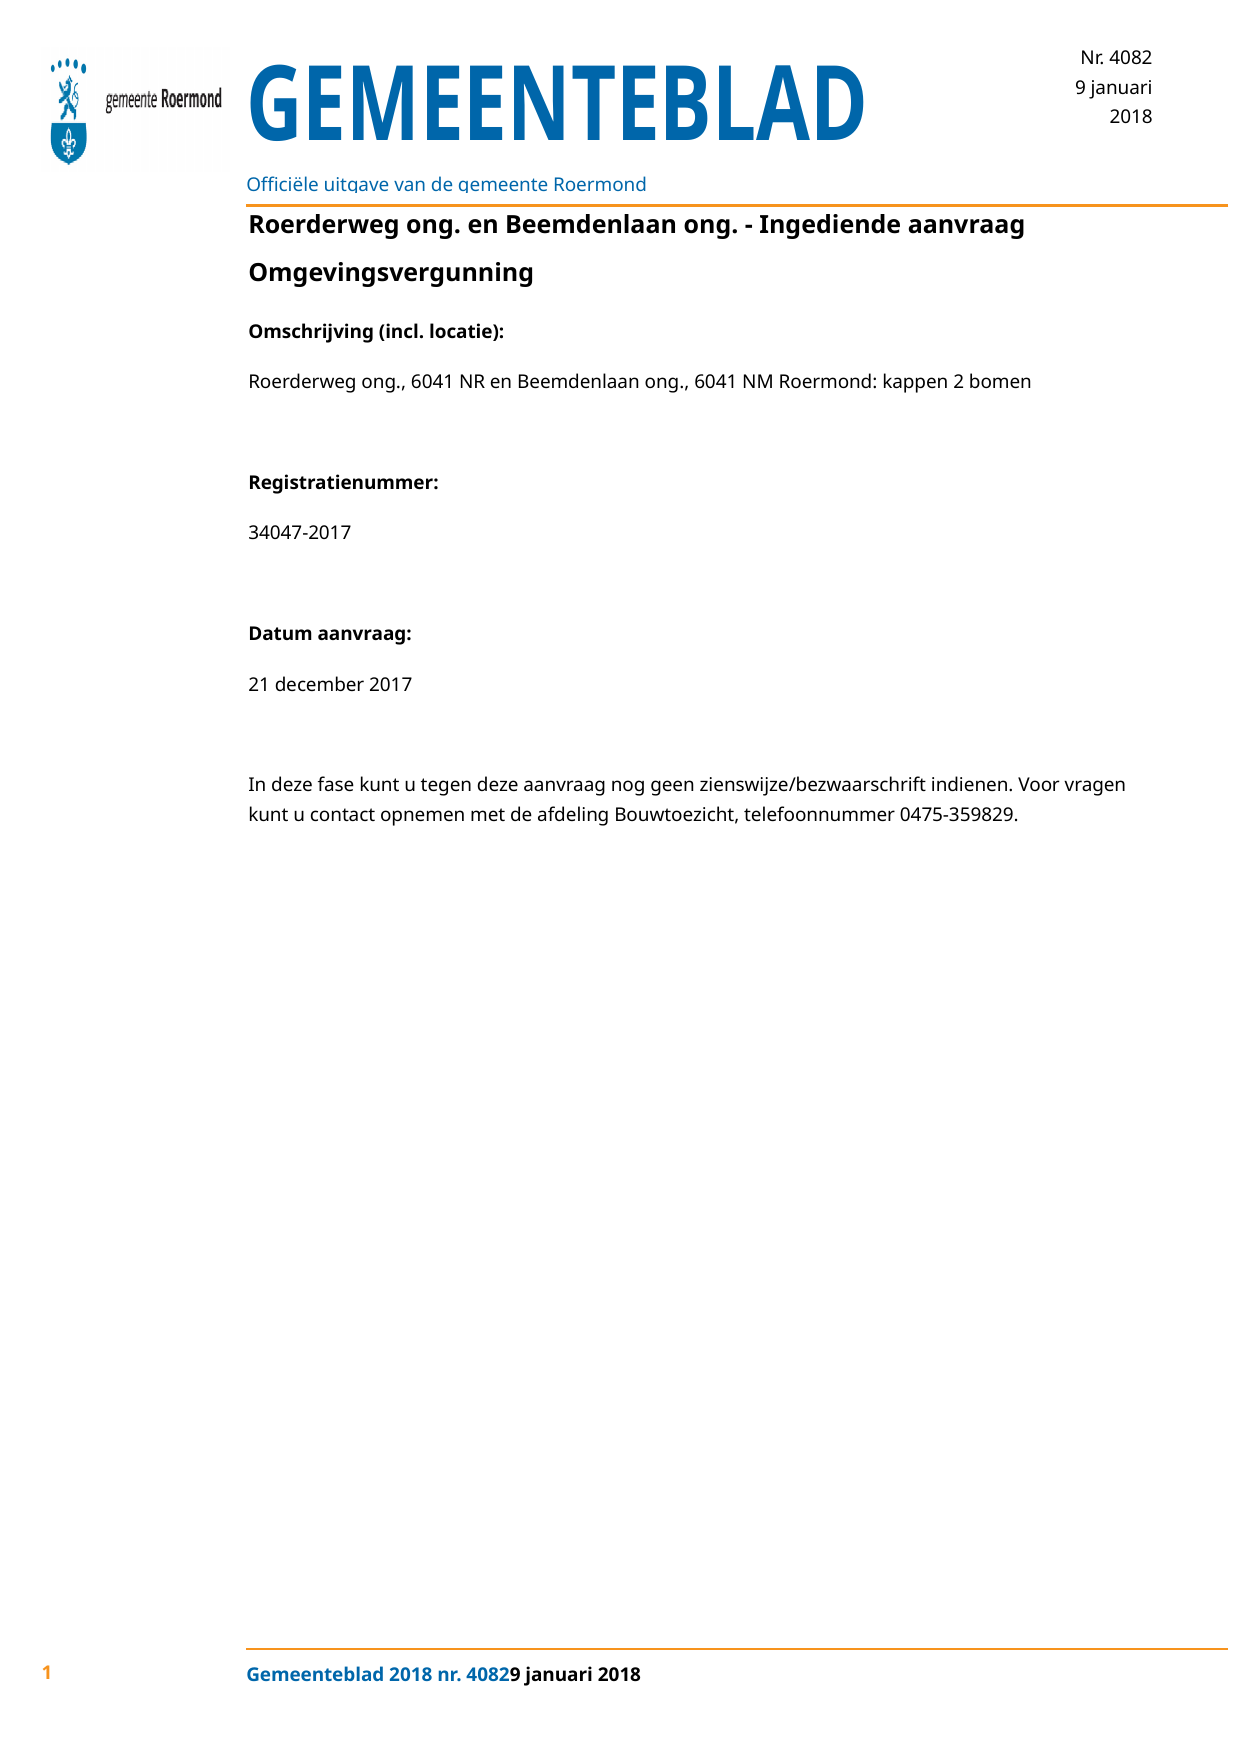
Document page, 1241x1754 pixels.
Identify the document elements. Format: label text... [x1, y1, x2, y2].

text Omschrijving (incl. locatie): [248, 318, 1152, 344]
picture [41, 47, 231, 172]
text In deze fase kunt u tegen deze aanvraag nog geen zienswijze/bezwaarschrift indienen. Voor vragen kunt u contact opnemen met de afdeling Bouwtoezicht, telefoonnummer 0475-359829. [248, 772, 1152, 827]
text 34047-2017 [248, 519, 1152, 545]
text 21 december 2017 [248, 671, 1152, 697]
text Roerderweg ong., 6041 NR en Beemdenlaan ong., 6041 NM Roermond: kappen 2 bomen [248, 368, 1152, 394]
text Datum aanvraag: [248, 620, 1152, 646]
text Roerderweg ong. en Beemdenlaan ong. - Ingediende aanvraag Omgevingsvergunning [248, 207, 1152, 288]
text Registratienummer: [248, 469, 1152, 495]
